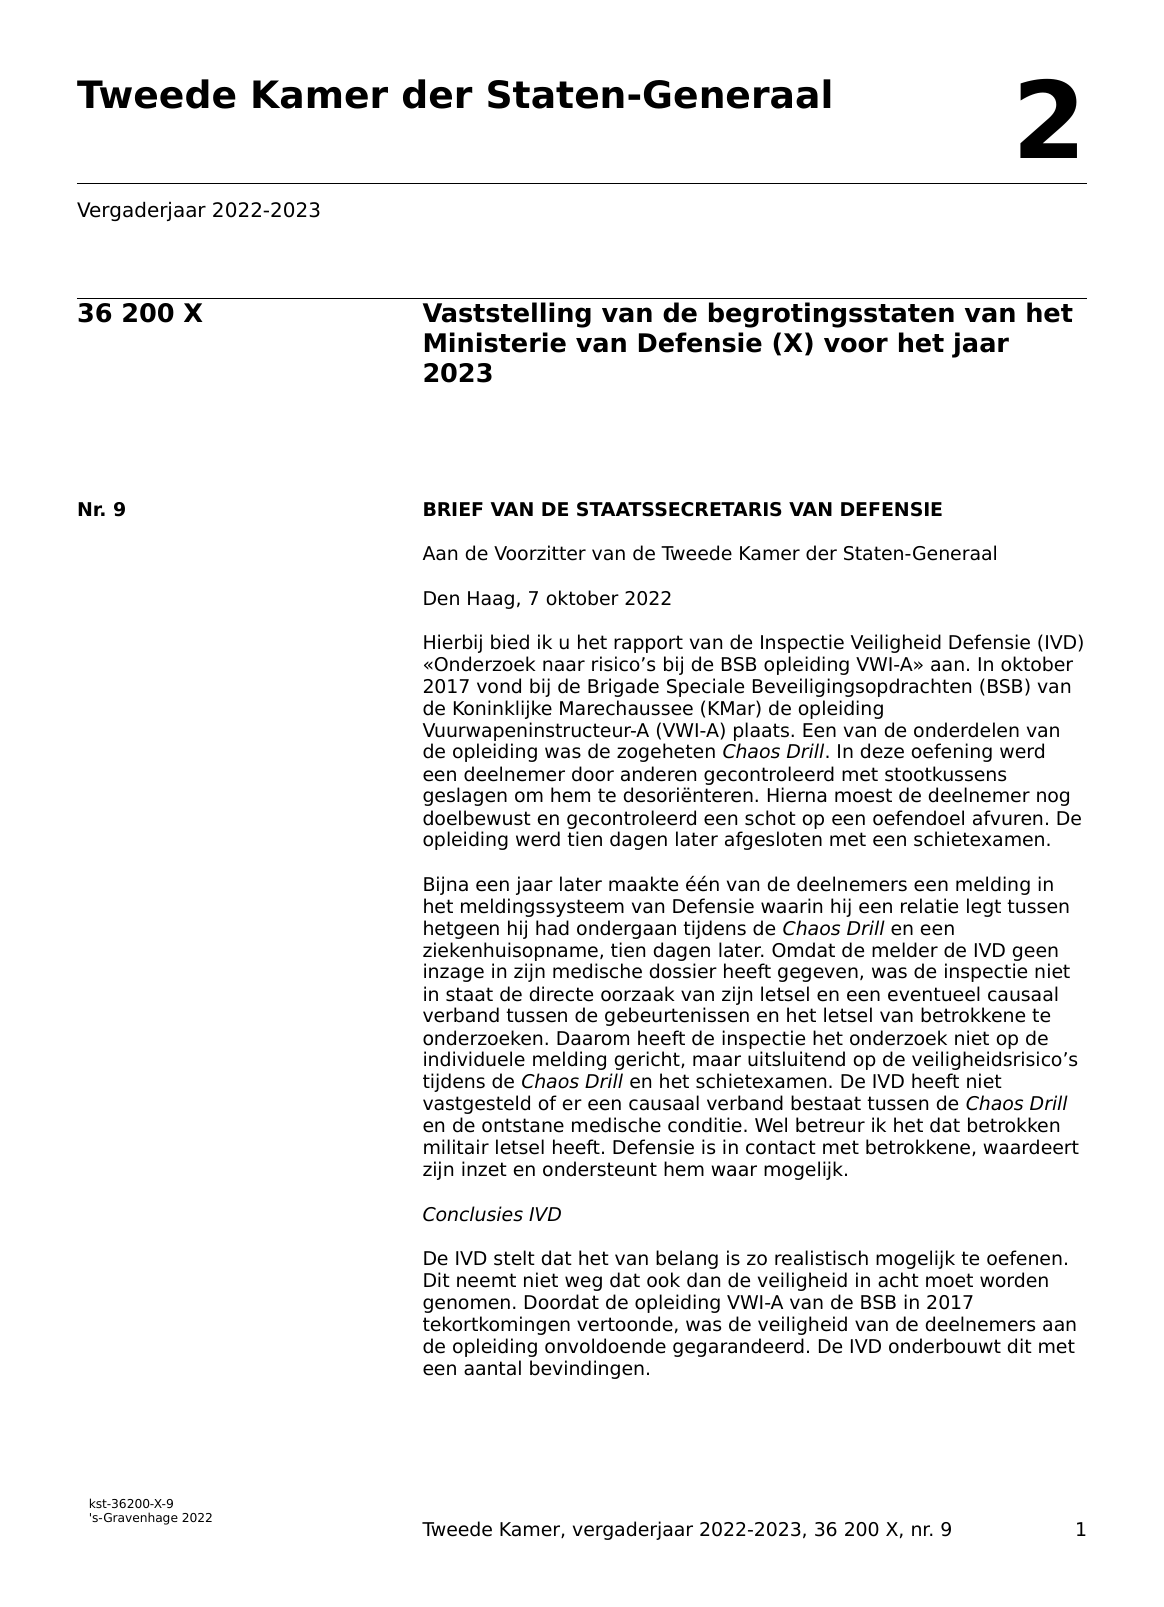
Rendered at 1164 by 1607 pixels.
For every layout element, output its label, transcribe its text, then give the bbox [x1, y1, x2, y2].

table_header Tweede Kamer der Staten-Generaal [77, 59, 886, 183]
text Aan de Voorzitter van de Tweede Kamer der Staten-Generaal [422, 543, 1087, 565]
text kst-36200-X-9 [88, 1497, 323, 1511]
table_header 2 [886, 59, 1087, 183]
text Bijna een jaar later maakte één van de deelnemers een melding in het meldingssysteem van Defensie waarin hij een relatie legt tussen hetgeen hij had ondergaan tijdens de Chaos Drill en een ziekenhuisopname, tien dagen later. Omdat de melder de IVD geen inzage in zijn medische dossier heeft gegeven, was de inspectie niet in staat de directe oorzaak van zijn letsel en een eventueel causaal verband tussen de gebeurtenissen en het letsel van betrokkene te onderzoeken. Daarom heeft de inspectie het onderzoek niet op de individuele melding gericht, maar uitsluitend op de veiligheidsrisico’s tijdens de Chaos Drill en het schietexamen. De IVD heeft niet vastgesteld of er een causaal verband bestaat tussen de Chaos Drill en de ontstane medische conditie. Wel betreur ik het dat betrokken militair letsel heeft. Defensie is in contact met betrokkene, waardeert zijn inzet en ondersteunt hem waar mogelijk. [422, 873, 1087, 1181]
text De IVD stelt dat het van belang is zo realistisch mogelijk te oefenen. Dit neemt niet weg dat ook dan de veiligheid in acht moet worden genomen. Doordat de opleiding VWI-A van de BSB in 2017 tekortkomingen vertoonde, was de veiligheid van de deelnemers aan de opleiding onvoldoende gegarandeerd. De IVD onderbouwt dit met een aantal bevindingen. [422, 1248, 1087, 1379]
text Hierbij bied ik u het rapport van de Inspectie Veiligheid Defensie (IVD) «Onderzoek naar risico’s bij de BSB opleiding VWI-A» aan. In oktober 2017 vond bij de Brigade Speciale Beveiligingsopdrachten (BSB) van de Koninklijke Marechaussee (KMar) de opleiding Vuurwapeninstructeur-A (VWI-A) plaats. Een van de onderdelen van de opleiding was de zogeheten Chaos Drill. In deze oefening werd een deelnemer door anderen gecontroleerd met stootkussens geslagen om hem te desoriënteren. Hierna moest de deelnemer nog doelbewust en gecontroleerd een schot op een oefendoel afvuren. De opleiding werd tien dagen later afgesloten met een schietexamen. [422, 632, 1087, 851]
subtitle Conclusies IVD [422, 1203, 1087, 1225]
text Den Haag, 7 oktober 2022 [422, 587, 1087, 609]
table_cell Vergaderjaar 2022-2023 [77, 184, 1087, 298]
subtitle 36 200 X Vaststelling van de begrotingsstaten van het Ministerie van Defensie (X) voor het jaar 2023 [77, 299, 1087, 388]
text 's-Gravenhage 2022 [88, 1511, 323, 1525]
subtitle Nr. 9 BRIEF VAN DE STAATSSECRETARIS VAN DEFENSIE [77, 499, 1087, 521]
